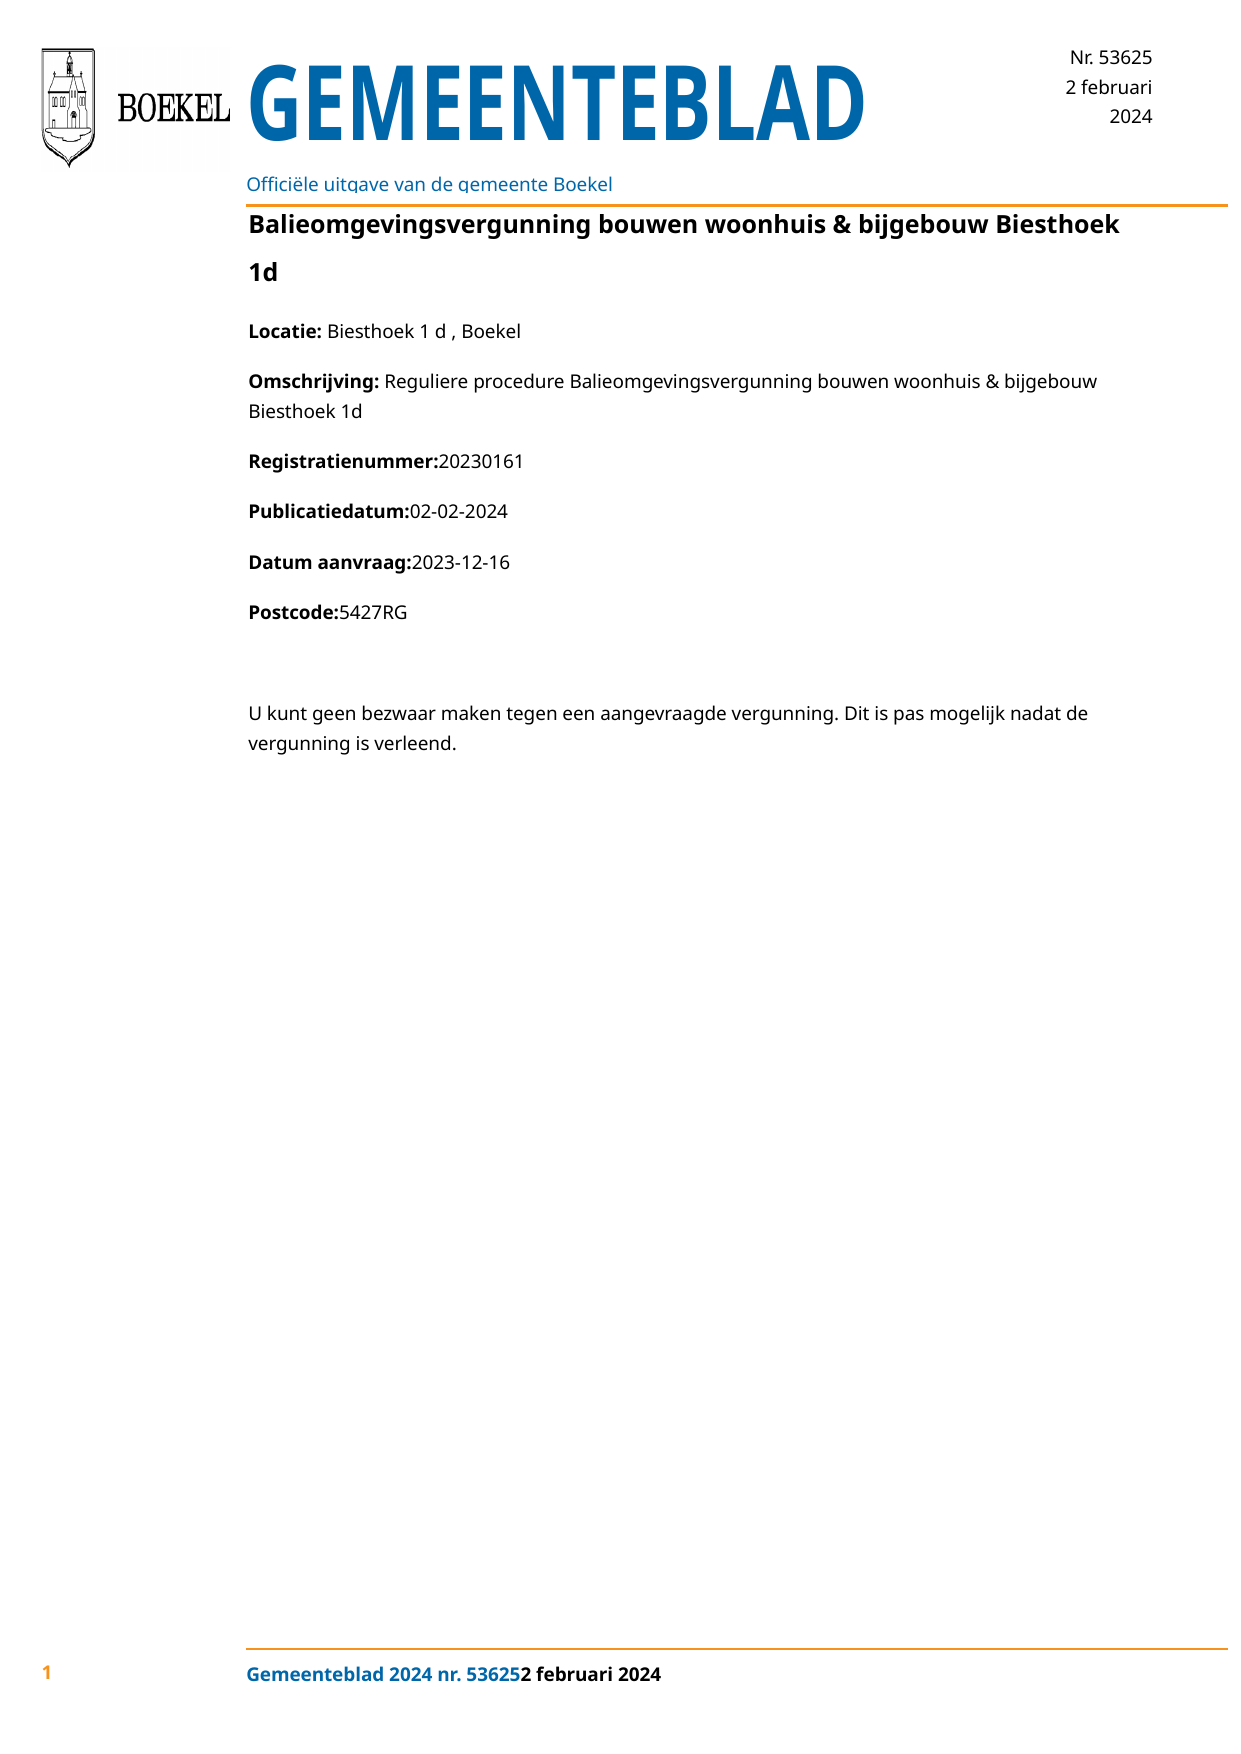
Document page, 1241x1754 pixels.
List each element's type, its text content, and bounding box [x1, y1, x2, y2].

text U kunt geen bezwaar maken tegen een aangevraagde vergunning. Dit is pas mogelijk nadat de vergunning is verleend. [248, 700, 1152, 756]
text Datum aanvraag:2023-12-16 [248, 549, 1152, 575]
text Registratienummer:20230161 [248, 448, 1152, 474]
picture [41, 47, 231, 172]
text Publicatiedatum:02-02-2024 [248, 499, 1152, 524]
text Locatie: Biesthoek 1 d , Boekel [248, 318, 1152, 344]
text Omschrijving: Reguliere procedure Balieomgevingsvergunning bouwen woonhuis & bijgebouw Biesthoek 1d [248, 368, 1152, 424]
text Balieomgevingsvergunning bouwen woonhuis & bijgebouw Biesthoek 1d [248, 207, 1152, 288]
text Postcode:5427RG [248, 599, 1152, 625]
